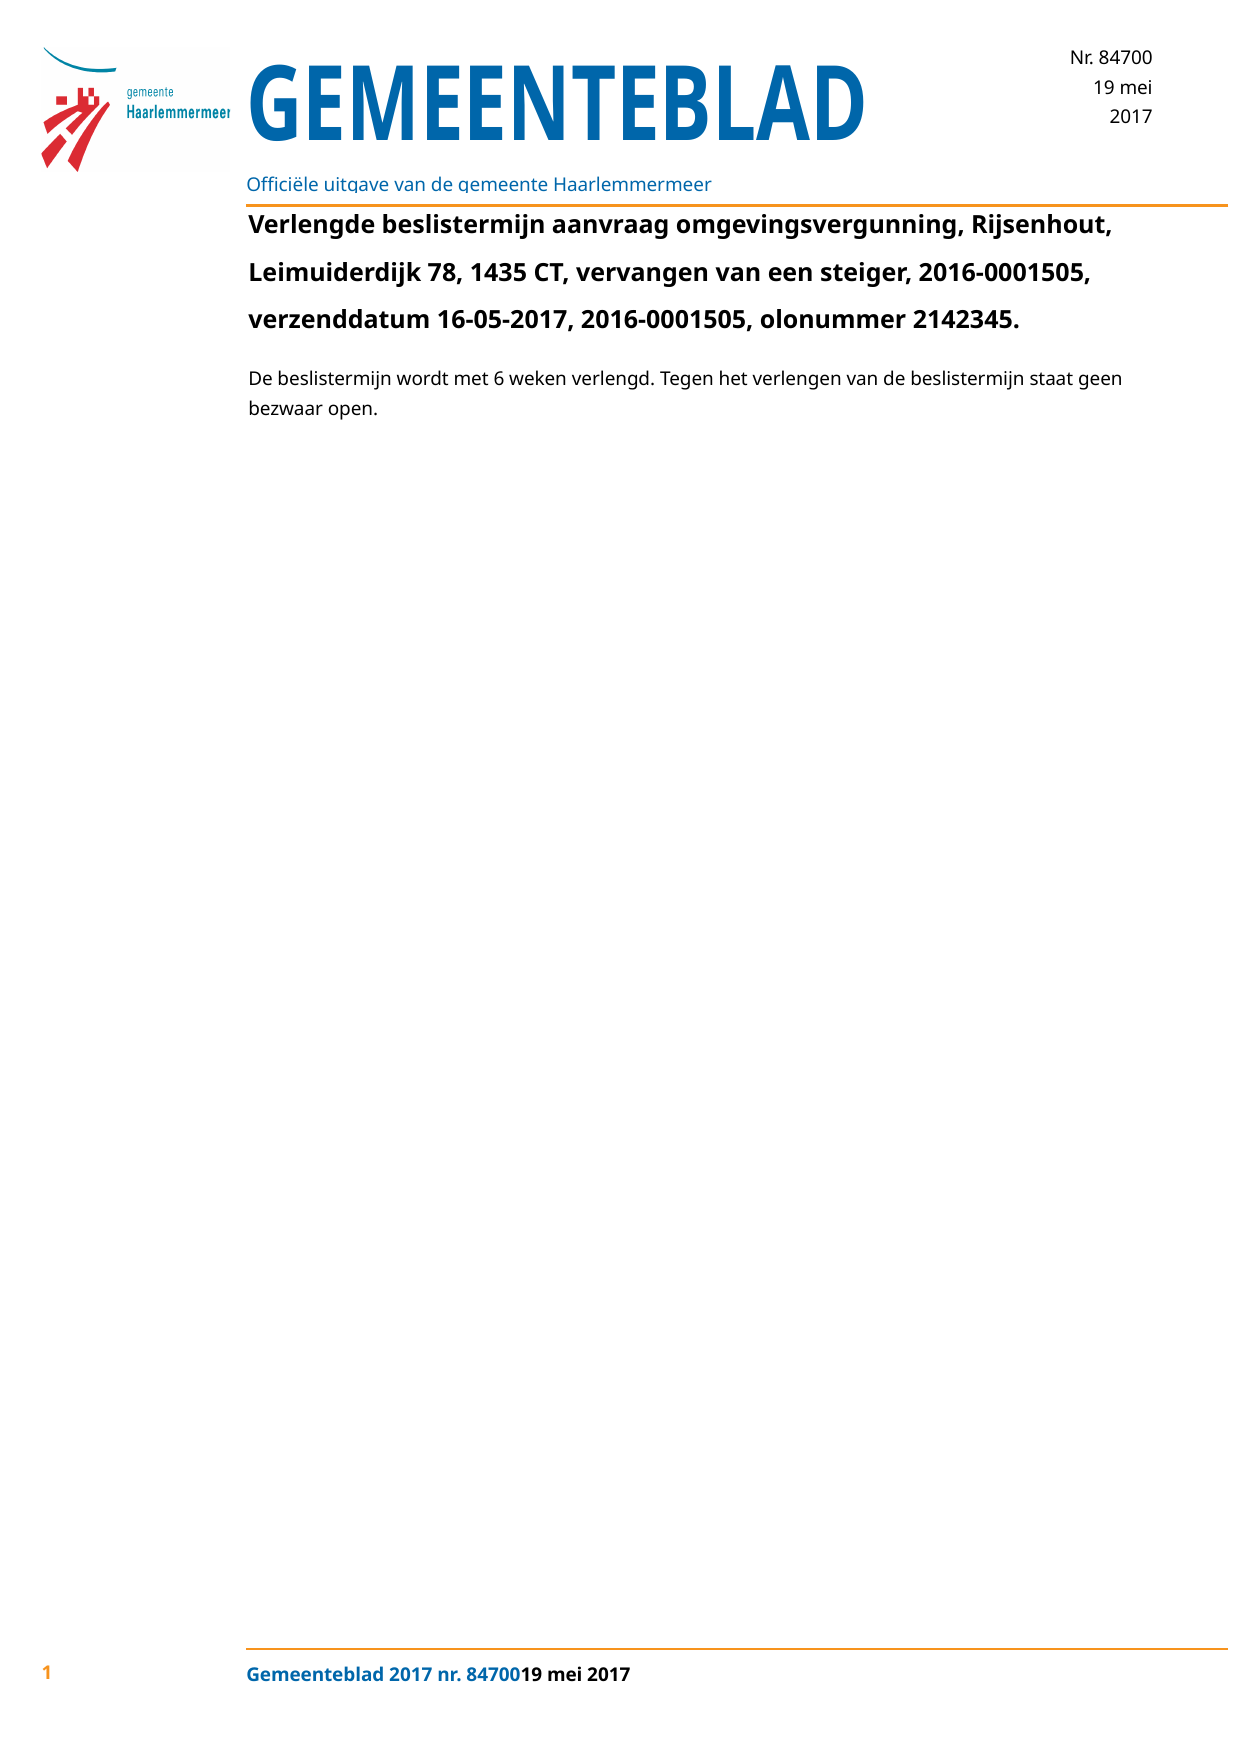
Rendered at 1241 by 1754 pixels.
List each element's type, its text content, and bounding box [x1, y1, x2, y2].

picture [41, 47, 231, 172]
text Verlengde beslistermijn aanvraag omgevingsvergunning, Rijsenhout, Leimuiderdijk 78, 1435 CT, vervangen van een steiger, 2016-0001505, verzenddatum 16-05-2017, 2016-0001505, olonummer 2142345. [248, 207, 1152, 336]
text De beslistermijn wordt met 6 weken verlengd. Tegen het verlengen van de beslistermijn staat geen bezwaar open. [248, 366, 1152, 421]
